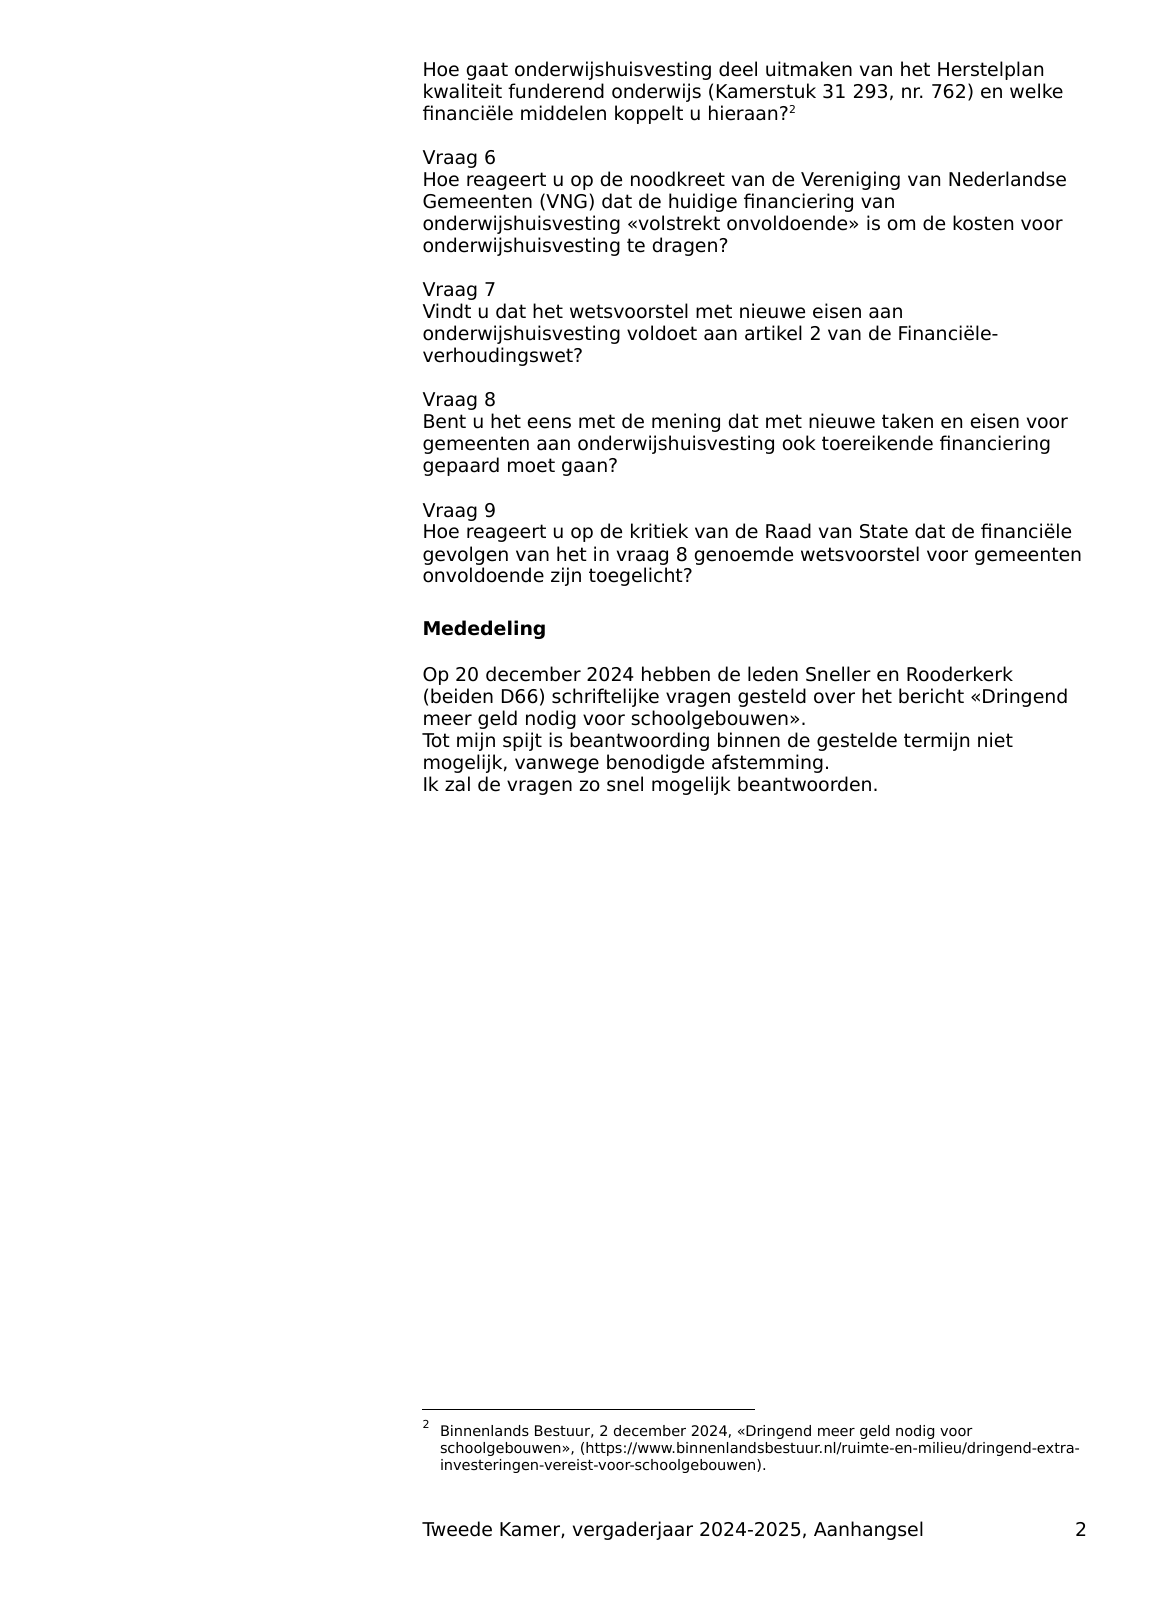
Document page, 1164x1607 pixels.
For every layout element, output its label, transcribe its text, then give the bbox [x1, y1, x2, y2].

text Hoe gaat onderwijshuisvesting deel uitmaken van het Herstelplan kwaliteit funderend onderwijs (Kamerstuk 31 293, nr. 762) en welke financiële middelen koppelt u hieraan? [422, 59, 1087, 125]
subtitle Mededeling [422, 617, 1087, 639]
text Vindt u dat het wetsvoorstel met nieuwe eisen aan onderwijshuisvesting voldoet aan artikel 2 van de Financiële-verhoudingswet? [422, 301, 1087, 367]
text Tot mijn spijt is beantwoording binnen de gestelde termijn niet mogelijk, vanwege benodigde afstemming. [422, 730, 1087, 774]
text Vraag 9 [422, 499, 1087, 521]
text Op 20 december 2024 hebben de leden Sneller en Rooderkerk (beiden D66) schriftelijke vragen gesteld over het bericht «Dringend meer geld nodig voor schoolgebouwen». [422, 664, 1087, 730]
text Bent u het eens met de mening dat met nieuwe taken en eisen voor gemeenten aan onderwijshuisvesting ook toereikende financiering gepaard moet gaan? [422, 411, 1087, 477]
text Vraag 7 [422, 279, 1087, 301]
text Vraag 6 [422, 147, 1087, 169]
text Binnenlands Bestuur, 2 december 2024, «Dringend meer geld nodig voor schoolgebouwen», (https://www.binnenlandsbestuur.nl/ruimte-en-milieu/dringend-extra-investeringen-vereist-voor-schoolgebouwen). [422, 1418, 1087, 1474]
text Hoe reageert u op de kritiek van de Raad van State dat de financiële gevolgen van het in vraag 8 genoemde wetsvoorstel voor gemeenten onvoldoende zijn toegelicht? [422, 521, 1087, 587]
text Ik zal de vragen zo snel mogelijk beantwoorden. [422, 774, 1087, 796]
text Vraag 8 [422, 389, 1087, 411]
text Hoe reageert u op de noodkreet van de Vereniging van Nederlandse Gemeenten (VNG) dat de huidige financiering van onderwijshuisvesting «volstrekt onvoldoende» is om de kosten voor onderwijshuisvesting te dragen? [422, 169, 1087, 257]
